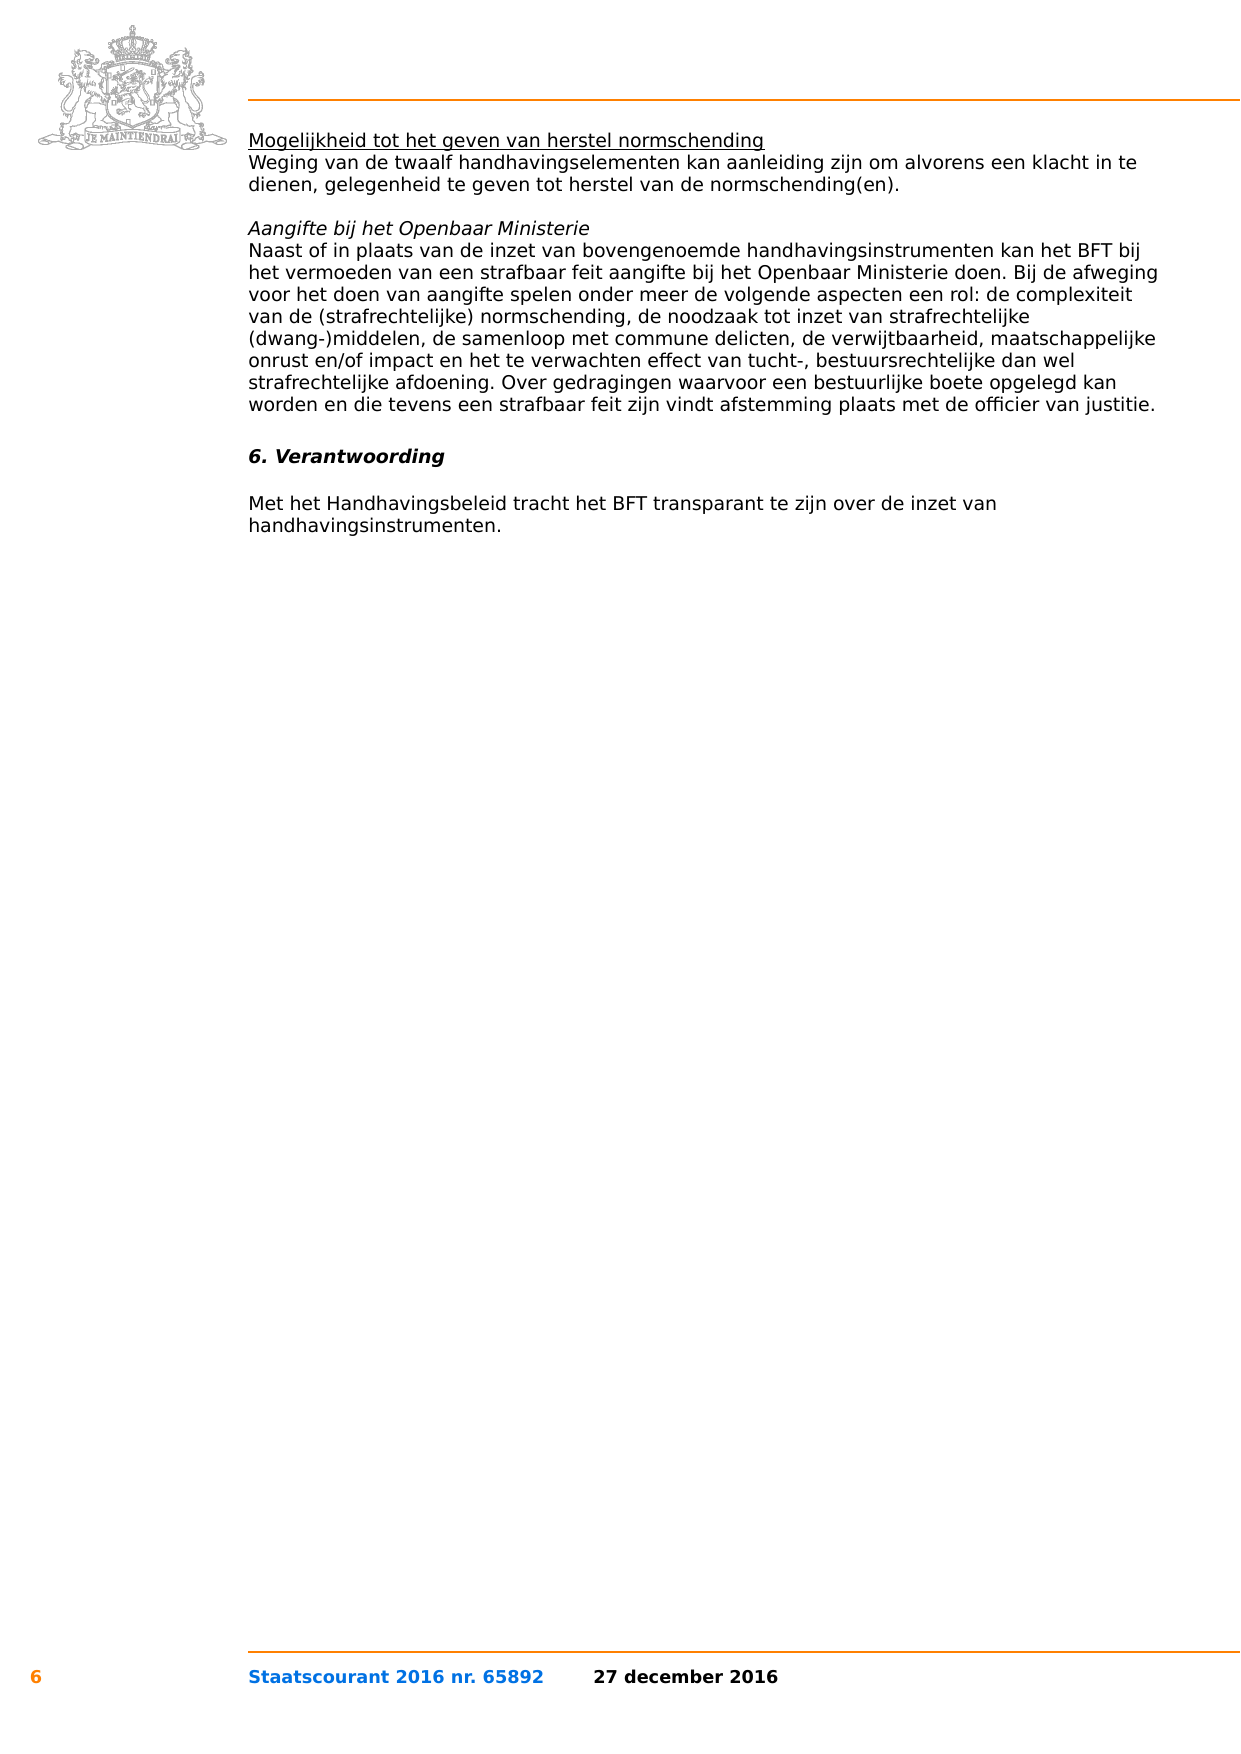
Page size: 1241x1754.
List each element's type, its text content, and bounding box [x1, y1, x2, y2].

text Naast of in plaats van de inzet van bovengenoemde handhavingsinstrumenten kan het BFT bij het vermoeden van een strafbaar feit aangifte bij het Openbaar Ministerie doen. Bij de afweging voor het doen van aangifte spelen onder meer de volgende aspecten een rol: de complexiteit van de (strafrechtelijke) normschending, de noodzaak tot inzet van strafrechtelijke (dwang-)middelen, de samenloop met commune delicten, de verwijtbaarheid, maatschappelijke onrust en/of impact en het te verwachten effect van tucht-, bestuursrechtelijke dan wel strafrechtelijke afdoening. Over gedragingen waarvoor een bestuurlijke boete opgelegd kan worden en die tevens een strafbaar feit zijn vindt afstemming plaats met de officier van justitie. [248, 240, 1163, 416]
text Aangifte bij het Openbaar Ministerie [248, 218, 1163, 240]
text Mogelijkheid tot het geven van herstel normschending [248, 130, 1163, 152]
picture [38, 25, 227, 150]
text Weging van de twaalf handhavingselementen kan aanleiding zijn om alvorens een klacht in te dienen, gelegenheid te geven tot herstel van de normschending(en). [248, 152, 1163, 196]
subtitle 6. Verantwoording [248, 446, 1163, 467]
text Met het Handhavingsbeleid tracht het BFT transparant te zijn over de inzet van handhavingsinstrumenten. [248, 492, 1163, 536]
